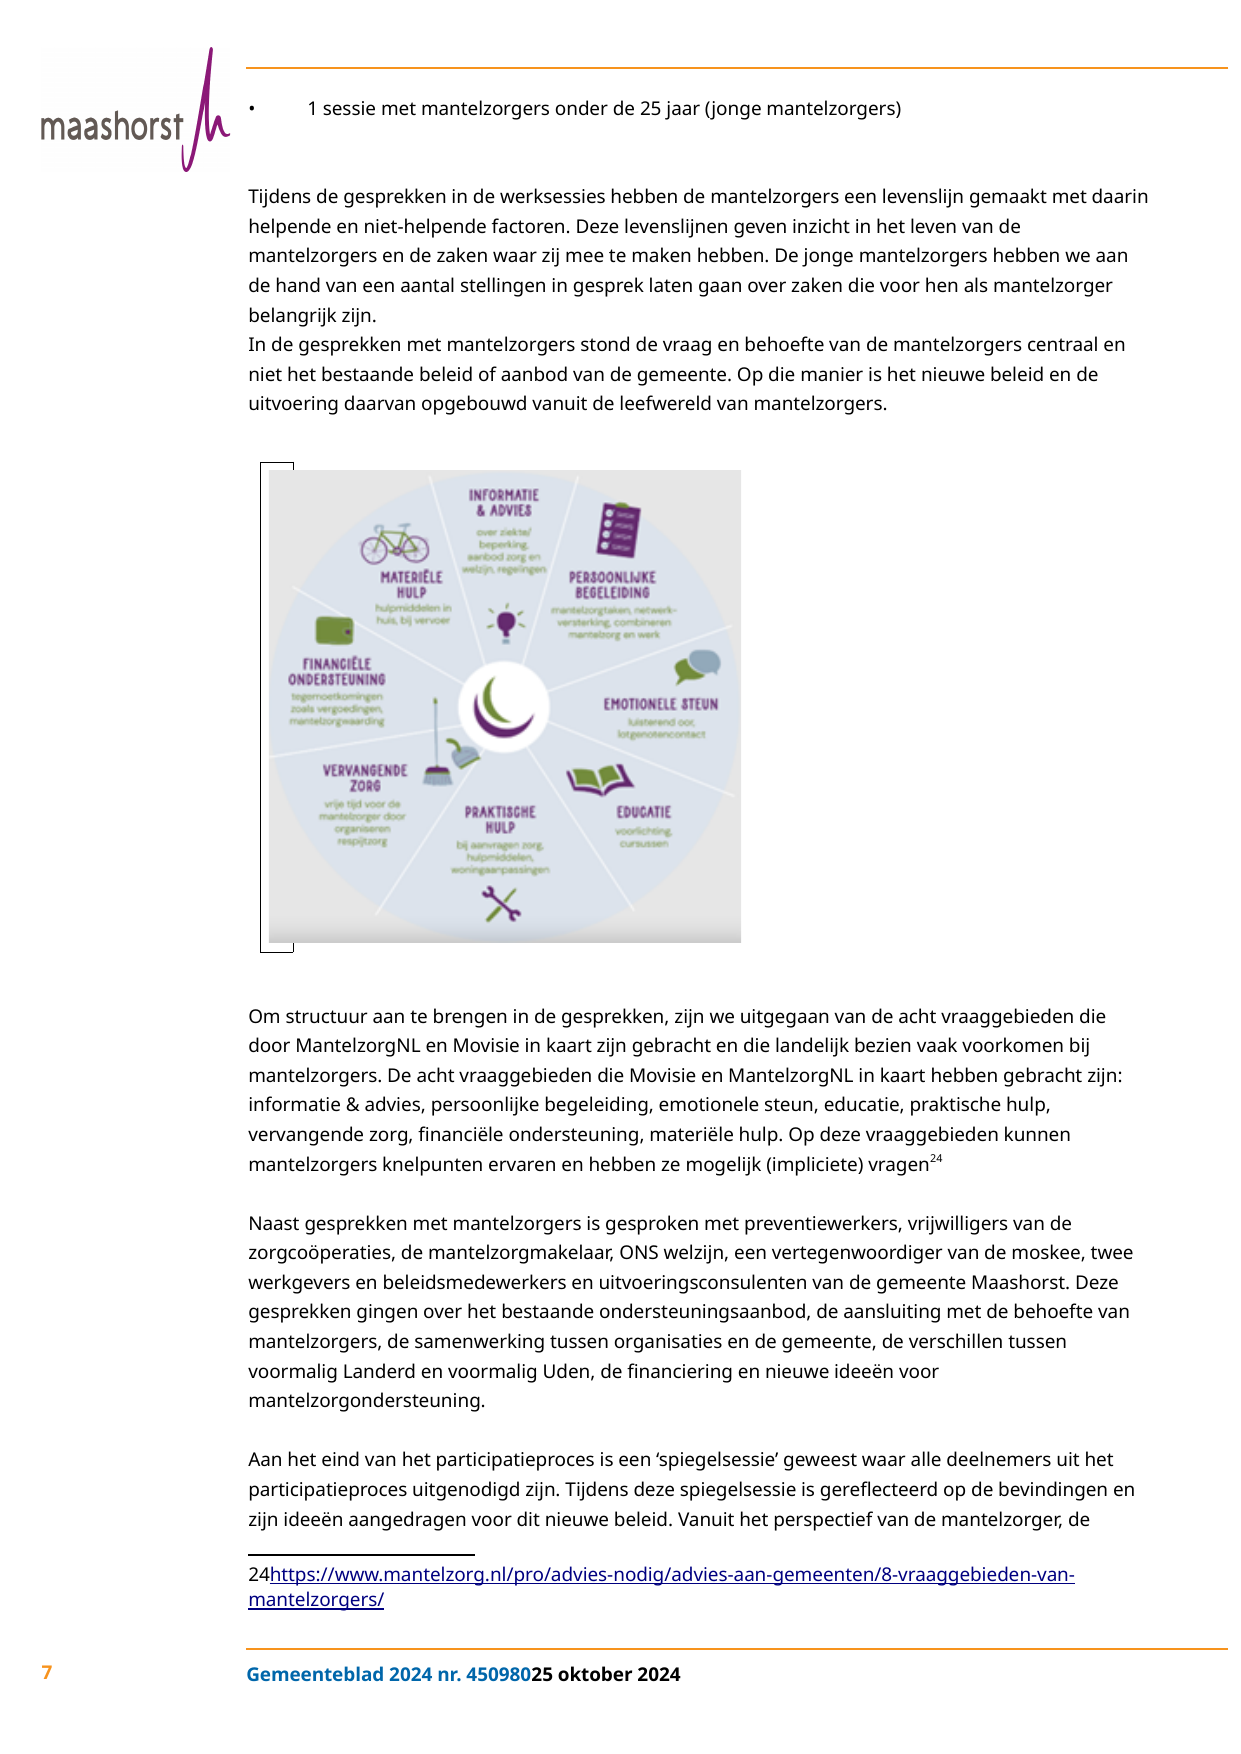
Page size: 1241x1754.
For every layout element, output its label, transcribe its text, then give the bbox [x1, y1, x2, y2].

picture [268, 470, 742, 943]
text Om structuur aan te brengen in de gesprekken, zijn we uitgegaan van de acht vraaggebieden die door MantelzorgNL en Movisie in kaart zijn gebracht en die landelijk bezien vaak voorkomen bij mantelzorgers. De acht vraaggebieden die Movisie en MantelzorgNL in kaart hebben gebracht zijn: informatie & advies, persoonlijke begeleiding, emotionele steun, educatie, praktische hulp, vervangende zorg, financiële ondersteuning, materiële hulp. Op deze vraaggebieden kunnen mantelzorgers knelpunten ervaren en hebben ze mogelijk (impliciete) vragen [248, 1003, 1152, 1177]
list 1 sessie met mantelzorgers onder de 25 jaar (jonge mantelzorgers) [248, 95, 1152, 121]
picture [41, 47, 231, 172]
text Aan het eind van het participatieproces is een ‘spiegelsessie’ geweest waar alle deelnemers uit het participatieproces uitgenodigd zijn. Tijdens deze spiegelsessie is gereflecteerd op de bevindingen en zijn ideeën aangedragen voor dit nieuwe beleid. Vanuit het perspectief van de mantelzorger, de [248, 1447, 1152, 1532]
text Tijdens de gesprekken in de werksessies hebben de mantelzorgers een levenslijn gemaakt met daarin helpende en niet-helpende factoren. Deze levenslijnen geven inzicht in het leven van de mantelzorgers en de zaken waar zij mee te maken hebben. De jonge mantelzorgers hebben we aan de hand van een aantal stellingen in gesprek laten gaan over zaken die voor hen als mantelzorger belangrijk zijn. [248, 183, 1152, 328]
text https://www.mantelzorg.nl/pro/advies-nodig/advies-aan-gemeenten/8-vraaggebieden-van-mantelzorgers/ [248, 1561, 1152, 1612]
text Naast gesprekken met mantelzorgers is gesproken met preventiewerkers, vrijwilligers van de zorgcoöperaties, de mantelzorgmakelaar, ONS welzijn, een vertegenwoordiger van de moskee, twee werkgevers en beleidsmedewerkers en uitvoeringsconsulenten van de gemeente Maashorst. Deze gesprekken gingen over het bestaande ondersteuningsaanbod, de aansluiting met de behoefte van mantelzorgers, de samenwerking tussen organisaties en de gemeente, de verschillen tussen voormalig Landerd en voormalig Uden, de financiering en nieuwe ideeën voor mantelzorgondersteuning. [248, 1210, 1152, 1413]
text In de gesprekken met mantelzorgers stond de vraag en behoefte van de mantelzorgers centraal en niet het bestaande beleid of aanbod van de gemeente. Op die manier is het nieuwe beleid en de uitvoering daarvan opgebouwd vanuit de leefwereld van mantelzorgers. [248, 331, 1152, 416]
